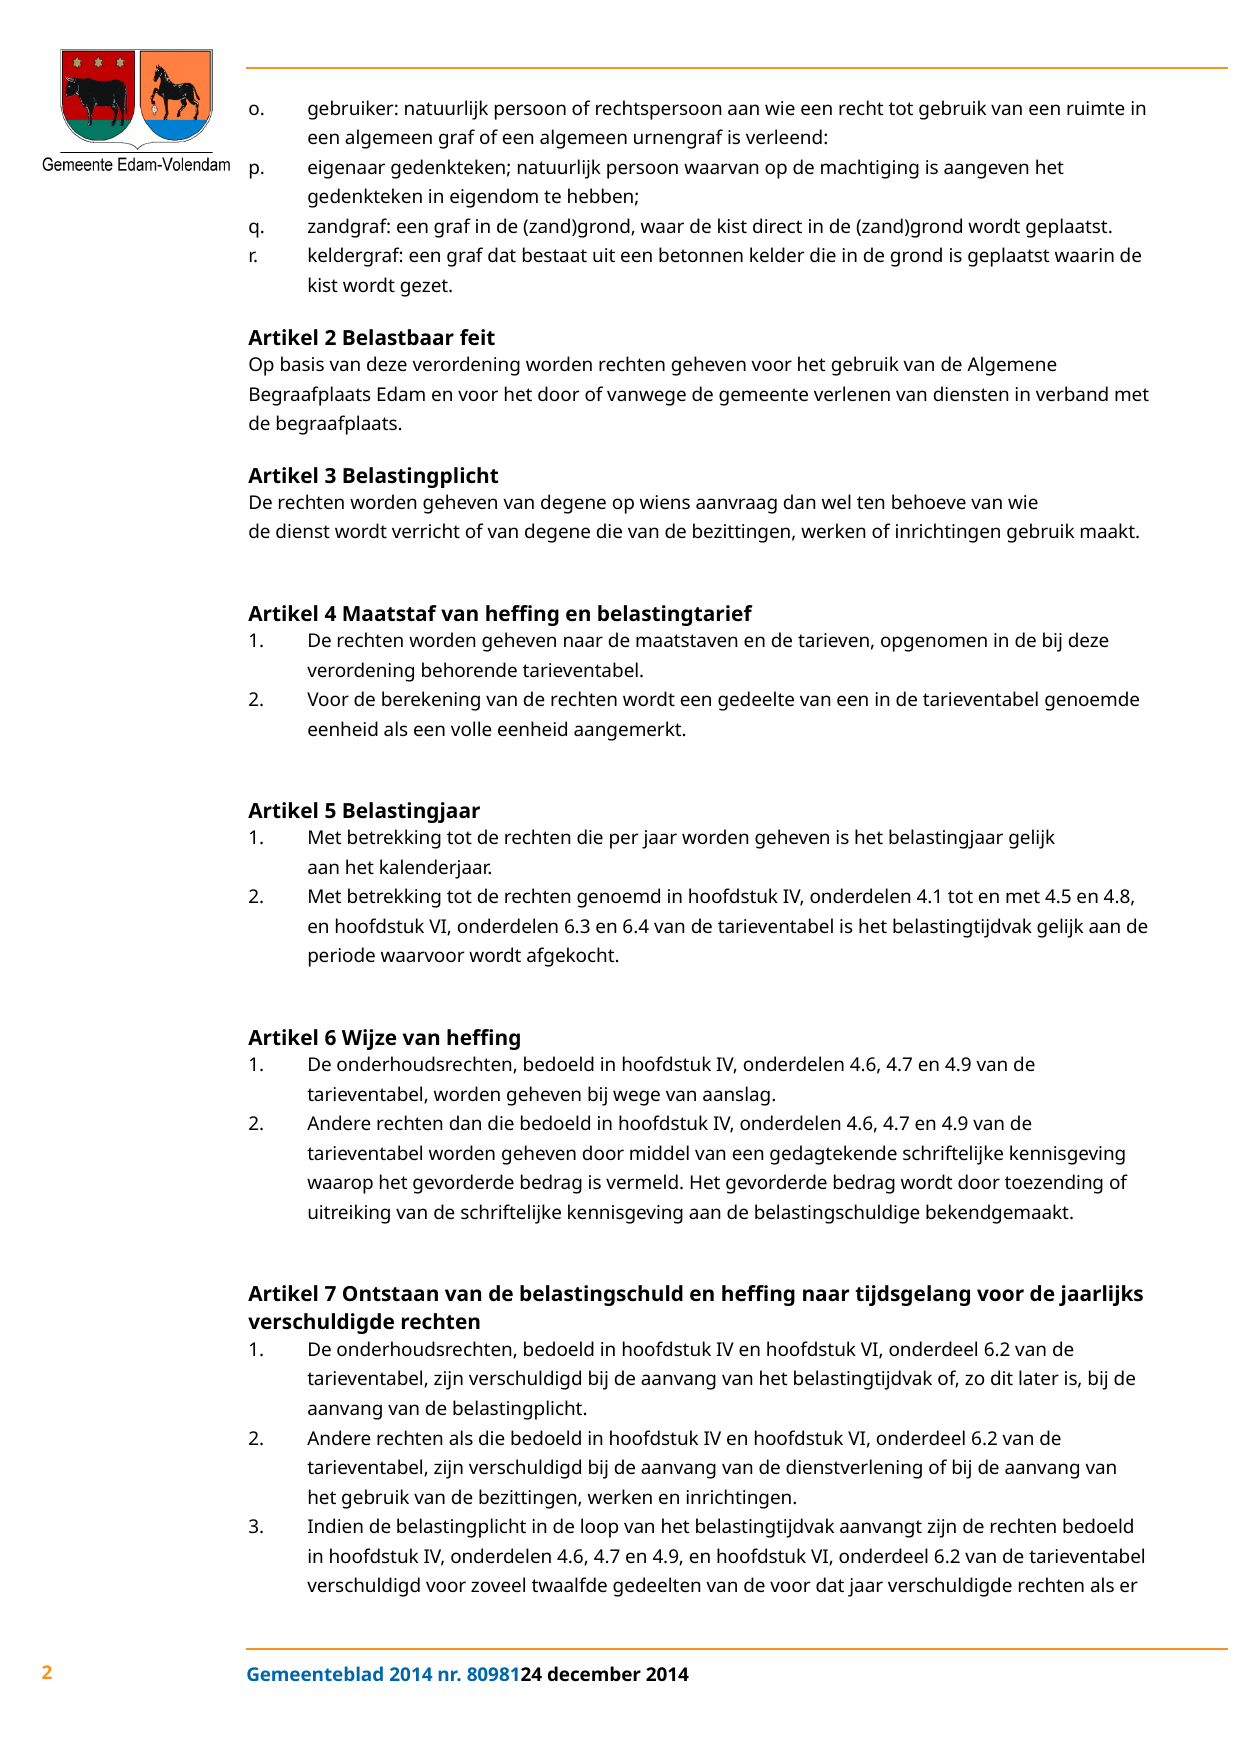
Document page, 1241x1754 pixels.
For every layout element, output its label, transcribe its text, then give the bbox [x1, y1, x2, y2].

list Indien de belastingplicht in de loop van het belastingtijdvak aanvangt zijn de rechten bedoeld in hoofdstuk IV, onderdelen 4.6, 4.7 en 4.9, en hoofdstuk VI, onderdeel 6.2 van de tarieventabel verschuldigd voor zoveel twaalfde gedeelten van de voor dat jaar verschuldigde rechten als er [248, 1513, 1152, 1598]
list Andere rechten als die bedoeld in hoofdstuk IV en hoofdstuk VI, onderdeel 6.2 van de tarieventabel, zijn verschuldigd bij de aanvang van de dienstverlening of bij de aanvang van het gebruik van de bezittingen, werken en inrichtingen. [248, 1425, 1152, 1509]
list keldergraf: een graf dat bestaat uit een betonnen kelder die in de grond is geplaatst waarin de [248, 243, 1152, 268]
picture [41, 47, 231, 172]
text Artikel 5 Belastingjaar [248, 796, 1152, 824]
text Artikel 2 Belastbaar feit [248, 323, 1152, 351]
list gebruiker: natuurlijk persoon of rechtspersoon aan wie een recht tot gebruik van een ruimte in een algemeen graf of een algemeen urnengraf is verleend: [248, 95, 1152, 150]
text Artikel 3 Belastingplicht [248, 461, 1152, 489]
list De onderhoudsrechten, bedoeld in hoofdstuk IV, onderdelen 4.6, 4.7 en 4.9 van de tarieventabel, worden geheven bij wege van aanslag. [248, 1051, 1152, 1106]
list De onderhoudsrechten, bedoeld in hoofdstuk IV en hoofdstuk VI, onderdeel 6.2 van de tarieventabel, zijn verschuldigd bij de aanvang van het belastingtijdvak of, zo dit later is, bij de aanvang van de belastingplicht. [248, 1336, 1152, 1421]
list eigenaar gedenkteken; natuurlijk persoon waarvan op de machtiging is aangeven het gedenkteken in eigendom te hebben; [248, 154, 1152, 209]
text Artikel 7 Ontstaan van de belastingschuld en heffing naar tijdsgelang voor de jaarlijks verschuldigde rechten [248, 1279, 1152, 1336]
text Op basis van deze verordening worden rechten geheven voor het gebruik van de Algemene Begraafplaats Edam en voor het door of vanwege de gemeente verlenen van diensten in verband met de begraafplaats. [248, 351, 1152, 436]
text de dienst wordt verricht of van degene die van de bezittingen, werken of inrichtingen gebruik maakt. [248, 519, 1152, 544]
list Met betrekking tot de rechten die per jaar worden geheven is het belastingjaar gelijk [248, 824, 1152, 850]
list Voor de berekening van de rechten wordt een gedeelte van een in de tarieventabel genoemde eenheid als een volle eenheid aangemerkt. [248, 686, 1152, 742]
list kist wordt gezet. [248, 272, 1152, 298]
text Artikel 6 Wijze van heffing [248, 1023, 1152, 1051]
list aan het kalenderjaar. [248, 854, 1152, 880]
list Andere rechten dan die bedoeld in hoofdstuk IV, onderdelen 4.6, 4.7 en 4.9 van de tarieventabel worden geheven door middel van een gedagtekende schriftelijke kennisgeving waarop het gevorderde bedrag is vermeld. Het gevorderde bedrag wordt door toezending of uitreiking van de schriftelijke kennisgeving aan de belastingschuldige bekendgemaakt. [248, 1110, 1152, 1225]
text De rechten worden geheven van degene op wiens aanvraag dan wel ten behoeve van wie [248, 489, 1152, 515]
list Met betrekking tot de rechten genoemd in hoofdstuk IV, onderdelen 4.1 tot en met 4.5 en 4.8, en hoofdstuk VI, onderdelen 6.3 en 6.4 van de tarieventabel is het belastingtijdvak gelijk aan de periode waarvoor wordt afgekocht. [248, 883, 1152, 968]
list De rechten worden geheven naar de maatstaven en de tarieven, opgenomen in de bij deze verordening behorende tarieventabel. [248, 627, 1152, 682]
text Artikel 4 Maatstaf van heffing en belastingtarief [248, 599, 1152, 627]
list zandgraf: een graf in de (zand)grond, waar de kist direct in de (zand)grond wordt geplaatst. [248, 213, 1152, 239]
